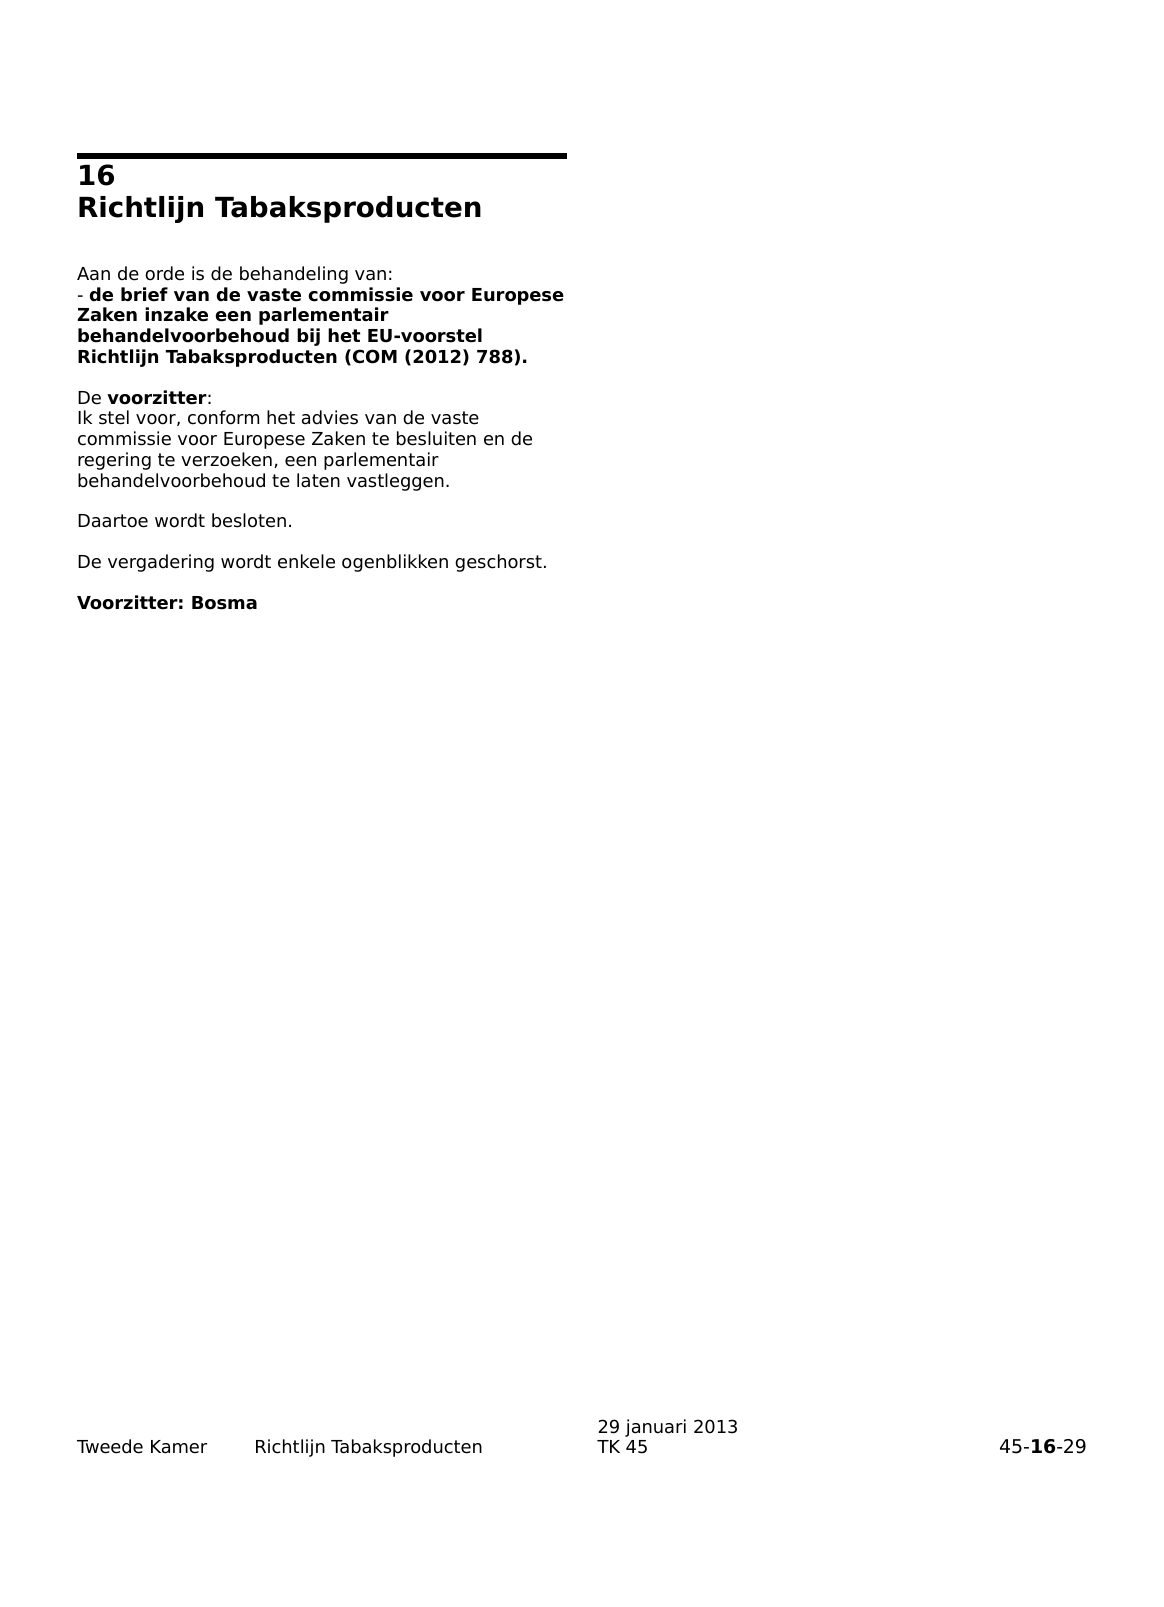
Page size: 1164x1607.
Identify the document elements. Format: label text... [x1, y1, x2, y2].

text Ik stel voor, conform het advies van de vaste commissie voor Europese Zaken te besluiten en de regering te verzoeken, een parlementair behandelvoorbehoud te laten vastleggen. [77, 408, 567, 491]
title 16 Richtlijn Tabaksproducten [77, 159, 567, 224]
text - de brief van de vaste commissie voor Europese Zaken inzake een parlementair behandelvoorbehoud bij het EU-voorstel Richtlijn Tabaksproducten (COM (2012) 788). [77, 284, 567, 367]
text Daartoe wordt besloten. [77, 511, 567, 532]
text De voorzitter: [77, 387, 567, 408]
text Aan de orde is de behandeling van: [77, 264, 567, 284]
text De vergadering wordt enkele ogenblikken geschorst. [77, 552, 567, 573]
text Voorzitter: Bosma [77, 593, 567, 613]
